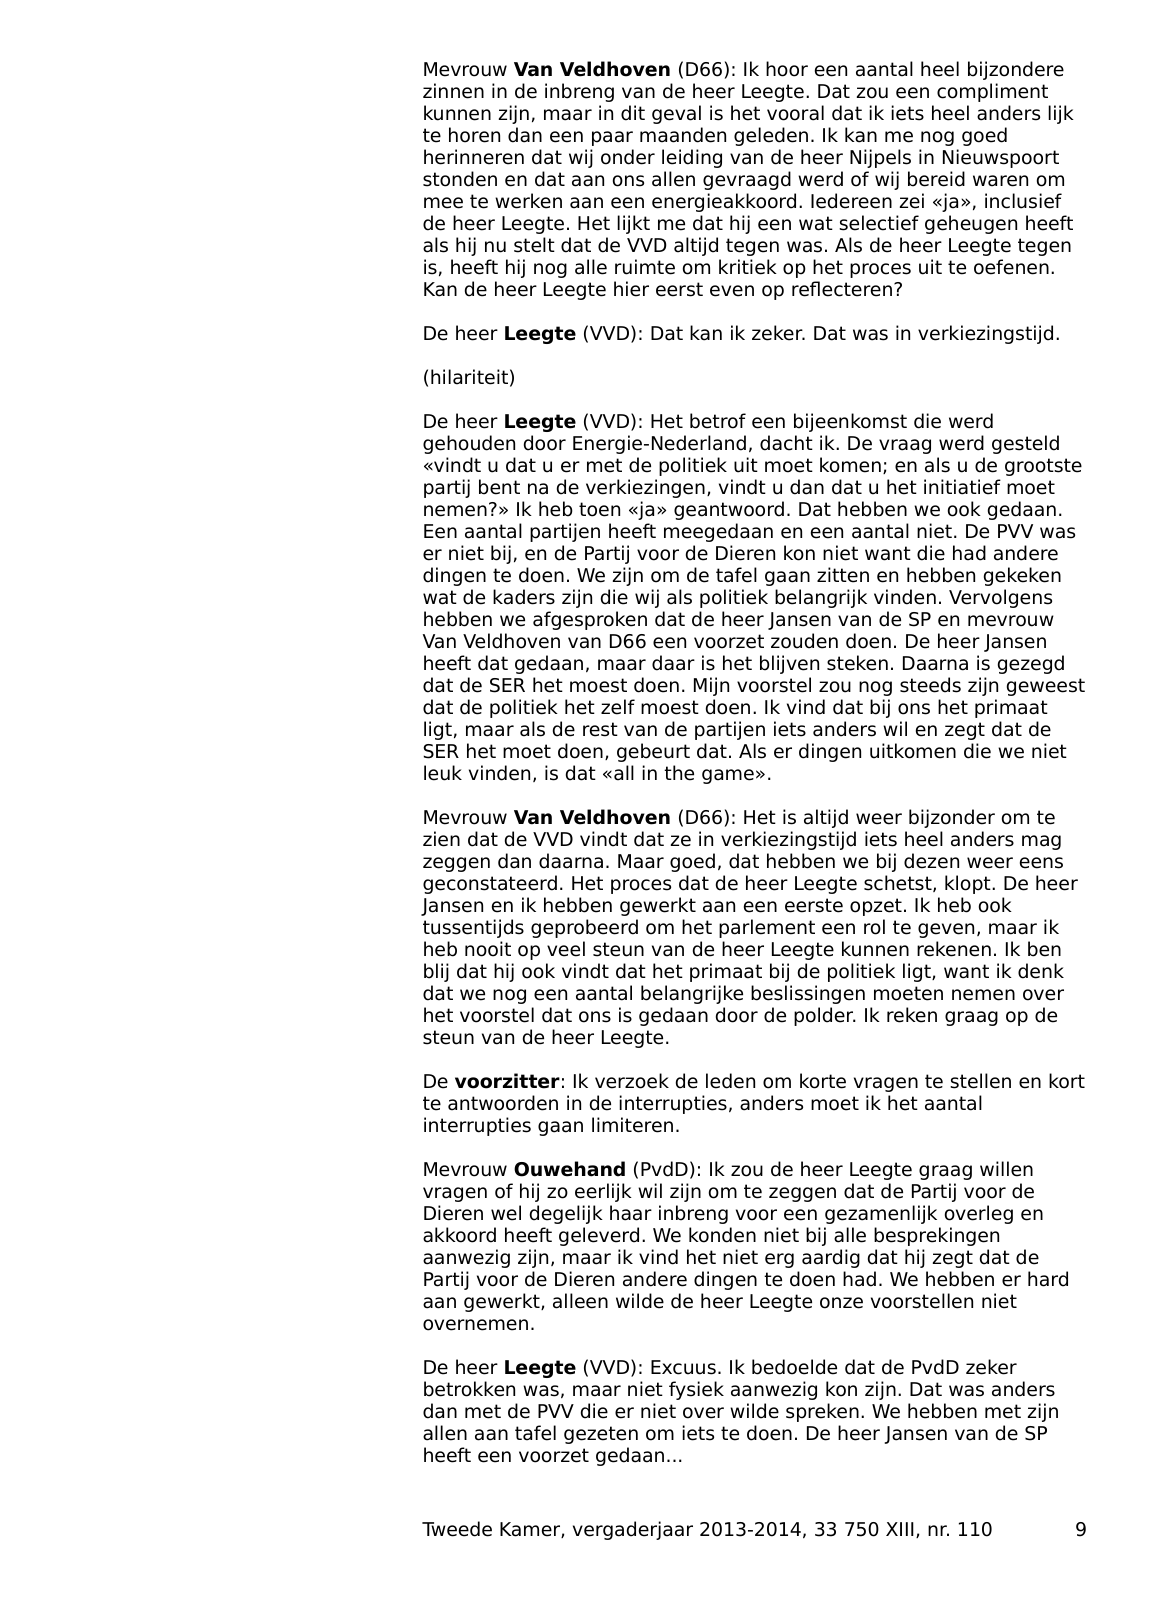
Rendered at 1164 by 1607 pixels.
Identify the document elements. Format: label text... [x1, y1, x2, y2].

text De voorzitter: Ik verzoek de leden om korte vragen te stellen en kort te antwoorden in de interrupties, anders moet ik het aantal interrupties gaan limiteren. [422, 1071, 1087, 1137]
text De heer Leegte (VVD): Dat kan ik zeker. Dat was in verkiezingstijd. [422, 323, 1087, 345]
text De heer Leegte (VVD): Excuus. Ik bedoelde dat de PvdD zeker betrokken was, maar niet fysiek aanwezig kon zijn. Dat was anders dan met de PVV die er niet over wilde spreken. We hebben met zijn allen aan tafel gezeten om iets te doen. De heer Jansen van de SP heeft een voorzet gedaan... [422, 1357, 1087, 1467]
text (hilariteit) [422, 367, 1087, 389]
text Mevrouw Ouwehand (PvdD): Ik zou de heer Leegte graag willen vragen of hij zo eerlijk wil zijn om te zeggen dat de Partij voor de Dieren wel degelijk haar inbreng voor een gezamenlijk overleg en akkoord heeft geleverd. We konden niet bij alle besprekingen aanwezig zijn, maar ik vind het niet erg aardig dat hij zegt dat de Partij voor de Dieren andere dingen te doen had. We hebben er hard aan gewerkt, alleen wilde de heer Leegte onze voorstellen niet overnemen. [422, 1159, 1087, 1335]
text Mevrouw Van Veldhoven (D66): Het is altijd weer bijzonder om te zien dat de VVD vindt dat ze in verkiezingstijd iets heel anders mag zeggen dan daarna. Maar goed, dat hebben we bij dezen weer eens geconstateerd. Het proces dat de heer Leegte schetst, klopt. De heer Jansen en ik hebben gewerkt aan een eerste opzet. Ik heb ook tussentijds geprobeerd om het parlement een rol te geven, maar ik heb nooit op veel steun van de heer Leegte kunnen rekenen. Ik ben blij dat hij ook vindt dat het primaat bij de politiek ligt, want ik denk dat we nog een aantal belangrijke beslissingen moeten nemen over het voorstel dat ons is gedaan door de polder. Ik reken graag op de steun van de heer Leegte. [422, 807, 1087, 1049]
text Mevrouw Van Veldhoven (D66): Ik hoor een aantal heel bijzondere zinnen in de inbreng van de heer Leegte. Dat zou een compliment kunnen zijn, maar in dit geval is het vooral dat ik iets heel anders lijk te horen dan een paar maanden geleden. Ik kan me nog goed herinneren dat wij onder leiding van de heer Nijpels in Nieuwspoort stonden en dat aan ons allen gevraagd werd of wij bereid waren om mee te werken aan een energieakkoord. Iedereen zei «ja», inclusief de heer Leegte. Het lijkt me dat hij een wat selectief geheugen heeft als hij nu stelt dat de VVD altijd tegen was. Als de heer Leegte tegen is, heeft hij nog alle ruimte om kritiek op het proces uit te oefenen. Kan de heer Leegte hier eerst even op reflecteren? [422, 59, 1087, 301]
text De heer Leegte (VVD): Het betrof een bijeenkomst die werd gehouden door Energie-Nederland, dacht ik. De vraag werd gesteld «vindt u dat u er met de politiek uit moet komen; en als u de grootste partij bent na de verkiezingen, vindt u dan dat u het initiatief moet nemen?» Ik heb toen «ja» geantwoord. Dat hebben we ook gedaan. Een aantal partijen heeft meegedaan en een aantal niet. De PVV was er niet bij, en de Partij voor de Dieren kon niet want die had andere dingen te doen. We zijn om de tafel gaan zitten en hebben gekeken wat de kaders zijn die wij als politiek belangrijk vinden. Vervolgens hebben we afgesproken dat de heer Jansen van de SP en mevrouw Van Veldhoven van D66 een voorzet zouden doen. De heer Jansen heeft dat gedaan, maar daar is het blijven steken. Daarna is gezegd dat de SER het moest doen. Mijn voorstel zou nog steeds zijn geweest dat de politiek het zelf moest doen. Ik vind dat bij ons het primaat ligt, maar als de rest van de partijen iets anders wil en zegt dat de SER het moet doen, gebeurt dat. Als er dingen uitkomen die we niet leuk vinden, is dat «all in the game». [422, 411, 1087, 785]
